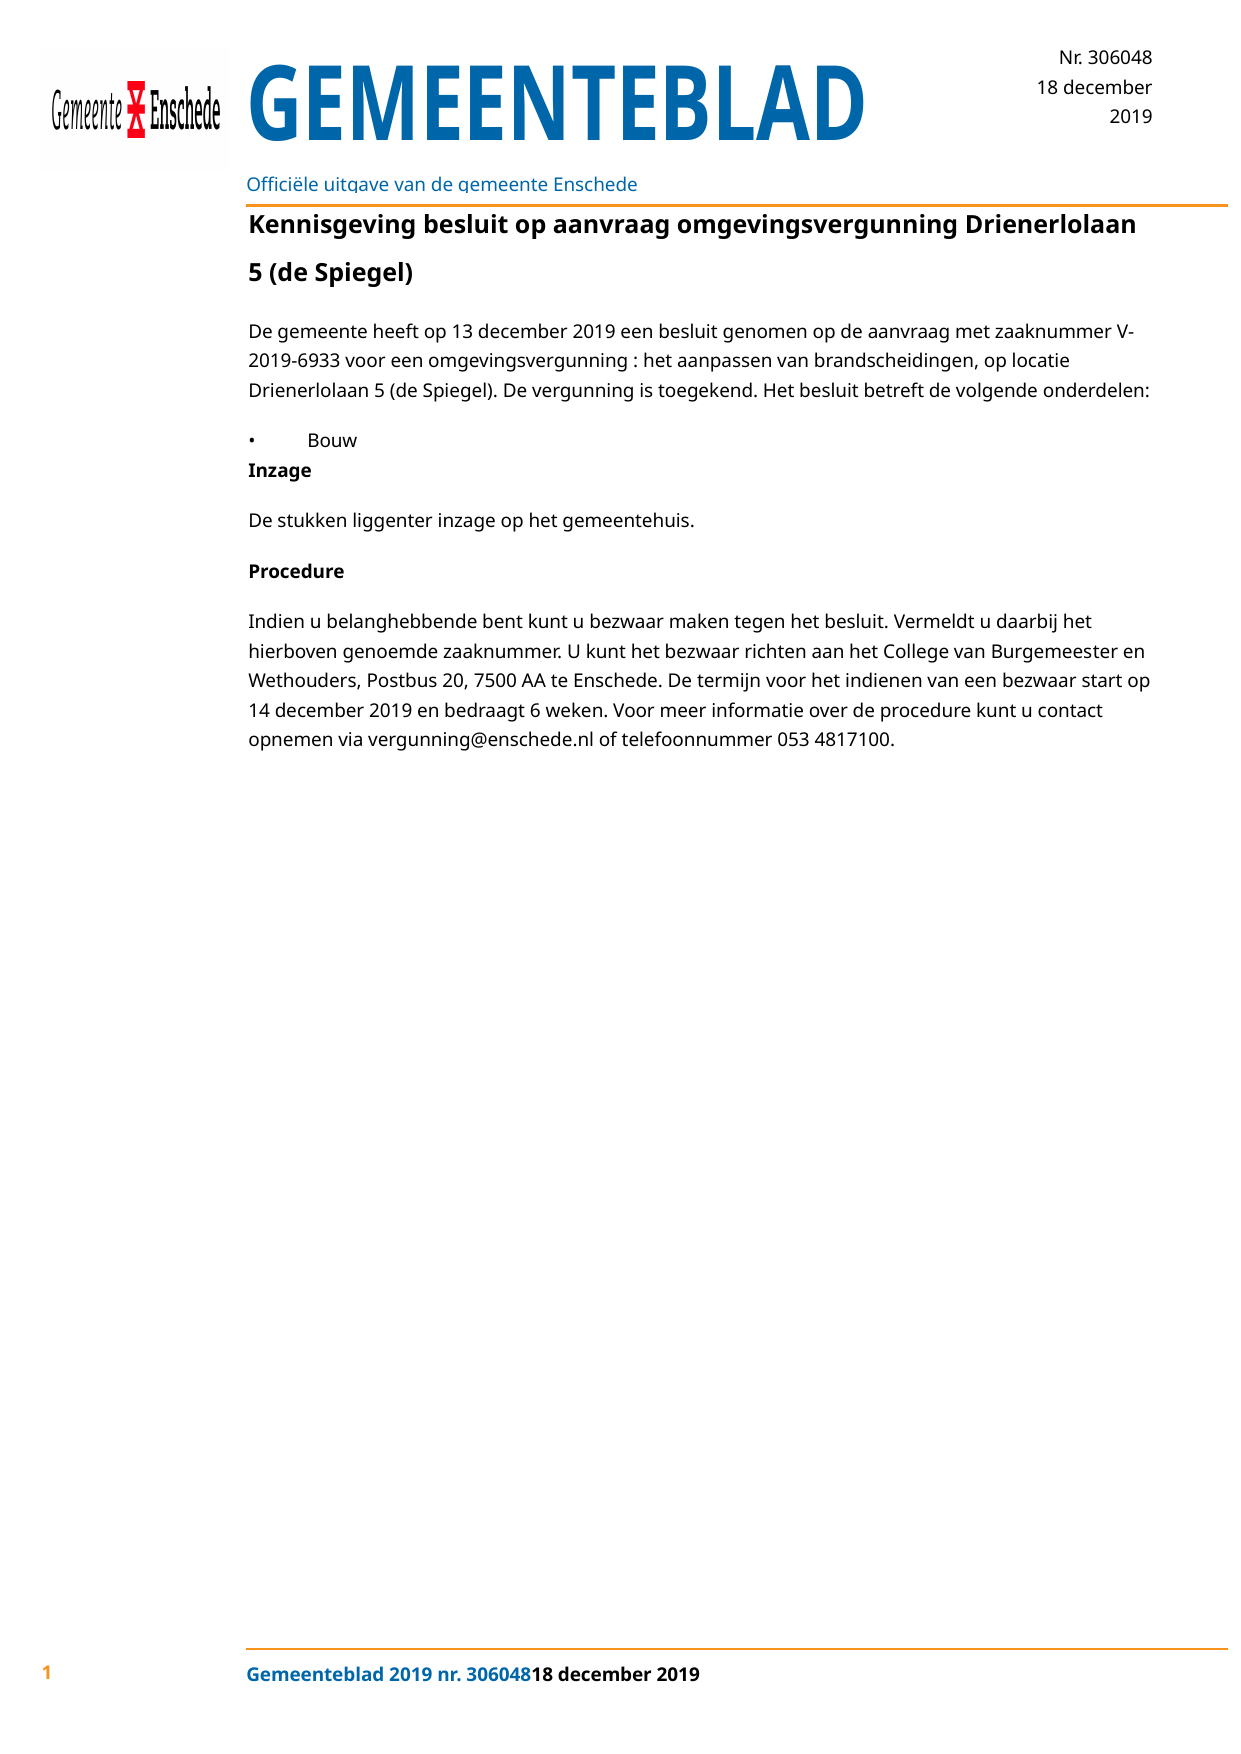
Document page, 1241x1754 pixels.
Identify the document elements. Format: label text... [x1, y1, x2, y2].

text Inzage [248, 457, 1152, 483]
list Bouw [248, 427, 1152, 453]
text Kennisgeving besluit op aanvraag omgevingsvergunning Drienerlolaan 5 (de Spiegel) [248, 207, 1152, 288]
text Procedure [248, 558, 1152, 584]
text De gemeente heeft op 13 december 2019 een besluit genomen op de aanvraag met zaaknummer V-2019-6933 voor een omgevingsvergunning : het aanpassen van brandscheidingen, op locatie Drienerlolaan 5 (de Spiegel). De vergunning is toegekend. Het besluit betreft de volgende onderdelen: [248, 318, 1152, 403]
text Indien u belanghebbende bent kunt u bezwaar maken tegen het besluit. Vermeldt u daarbij het hierboven genoemde zaaknummer. U kunt het bezwaar richten aan het College van Burgemees­ter en Wethouders, Postbus 20, 7500 AA te Enschede. De termijn voor het indienen van een bezwaar start op 14 december 2019 en bedraagt 6 weken. Voor meer informatie over de procedure kunt u contact opnemen via vergunning@enschede.nl of telefoonnummer 053 4817100. [248, 608, 1152, 752]
picture [41, 47, 231, 172]
text De stukken liggenter inzage op het gemeentehuis. [248, 507, 1152, 533]
